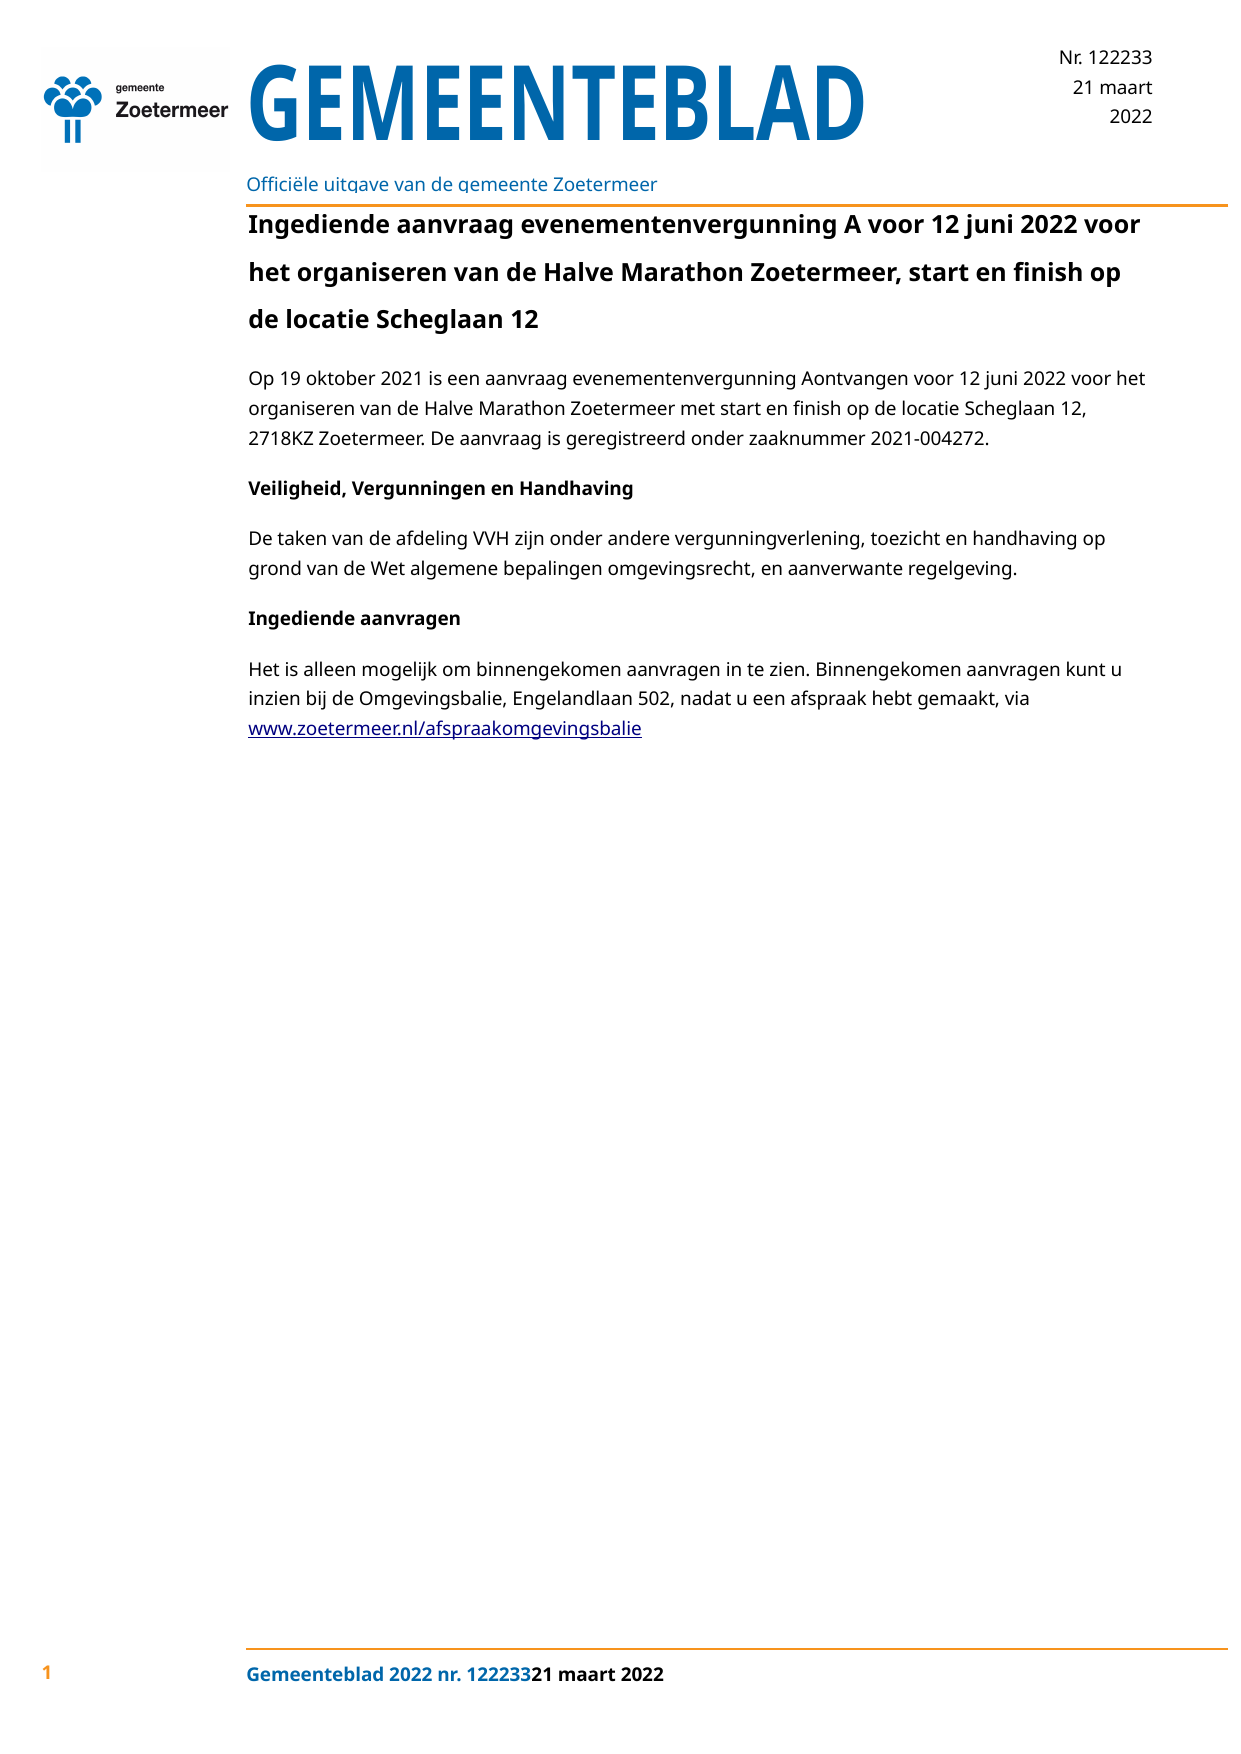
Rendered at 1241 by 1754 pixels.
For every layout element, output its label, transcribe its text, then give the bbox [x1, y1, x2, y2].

text Ingediende aanvraag evenementenvergunning A voor 12 juni 2022 voor het organiseren van de Halve Marathon Zoetermeer, start en finish op de locatie Scheglaan 12 [248, 207, 1152, 336]
text Veiligheid, Vergunningen en Handhaving [248, 475, 1152, 501]
text Het is alleen mogelijk om binnengekomen aanvragen in te zien. Binnengekomen aanvragen kunt u inzien bij de Omgevingsbalie, Engelandlaan 502, nadat u een afspraak hebt gemaakt, via www.zoetermeer.nl/afspraakomgevingsbalie [248, 656, 1152, 741]
text Ingediende aanvragen [248, 606, 1152, 631]
text De taken van de afdeling VVH zijn onder andere vergunningverlening, toezicht en handhaving op grond van de Wet algemene bepalingen omgevingsrecht, en aanverwante regelgeving. [248, 526, 1152, 581]
picture [41, 47, 231, 172]
text Op 19 oktober 2021 is een aanvraag evenementenvergunning Aontvangen voor 12 juni 2022 voor het organiseren van de Halve Marathon Zoetermeer met start en finish op de locatie Scheglaan 12, 2718KZ Zoetermeer. De aanvraag is geregistreerd onder zaaknummer 2021-004272. [248, 366, 1152, 450]
